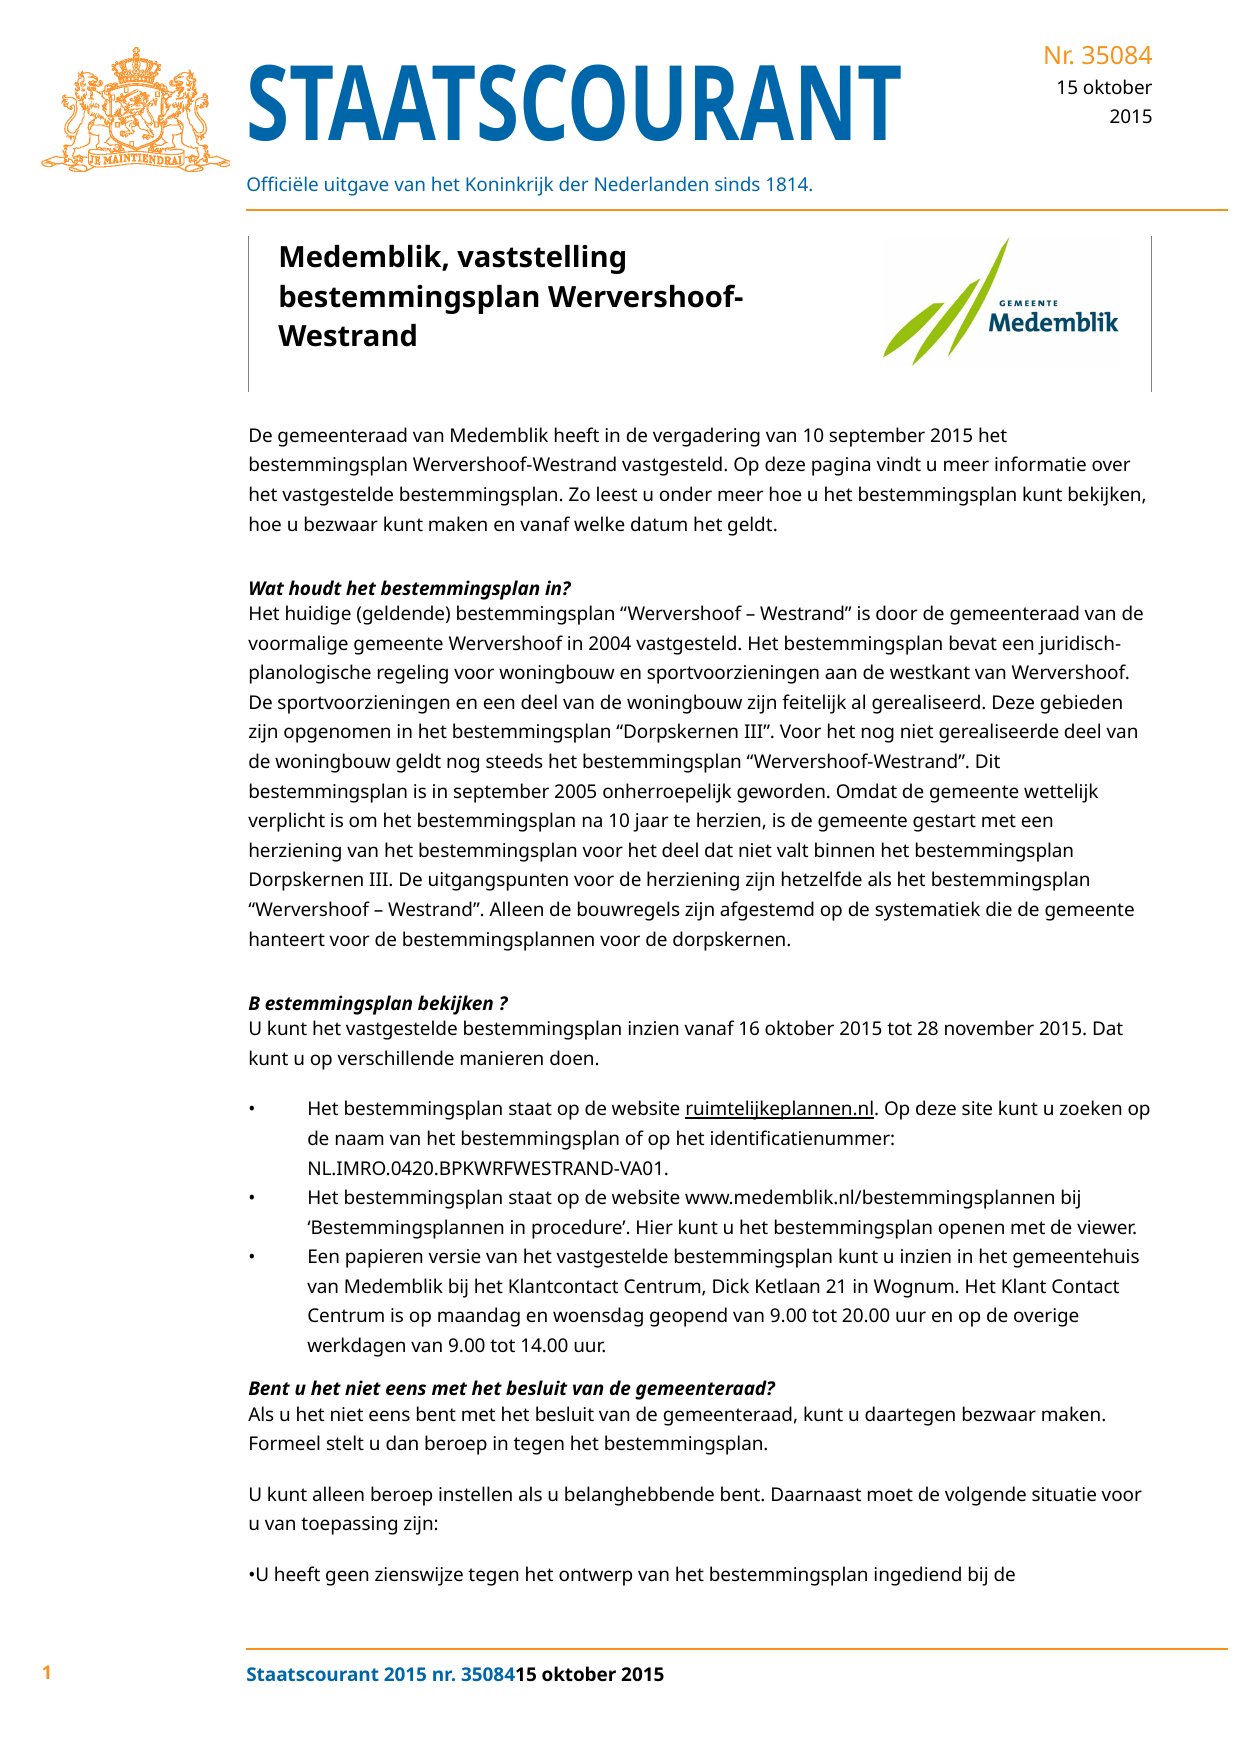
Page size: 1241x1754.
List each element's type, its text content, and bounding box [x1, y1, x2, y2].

picture [41, 47, 231, 172]
text •U heeft geen zienswijze tegen het ontwerp van het bestemmingsplan ingediend bij de [248, 1561, 1152, 1587]
list Het bestemmingsplan staat op de website ruimtelijkeplannen.nl. Op deze site kunt u zoeken op de naam van het bestemmingsplan of op het identificatienummer: NL.IMRO.0420.BPKWRFWESTRAND-VA01. [248, 1096, 1152, 1180]
text U kunt alleen beroep instellen als u belanghebbende bent. Daarnaast moet de volgende situatie voor u van toepassing zijn: [248, 1481, 1152, 1536]
text Het huidige (geldende) bestemmingsplan “Wervershoof – Westrand” is door de gemeenteraad van de voormalige gemeente Wervershoof in 2004 vastgesteld. Het bestemmingsplan bevat een juridisch- planologische regeling voor woningbouw en sportvoorzieningen aan de westkant van Wervershoof. De sportvoorzieningen en een deel van de woningbouw zijn feitelijk al gerealiseerd. Deze gebieden zijn opgenomen in het bestemmingsplan “Dorpskernen III”. Voor het nog niet gerealiseerde deel van de woningbouw geldt nog steeds het bestemmingsplan “Wervershoof-Westrand”. Dit bestemmingsplan is in september 2005 onherroepelijk geworden. Omdat de gemeente wettelijk verplicht is om het bestemmingsplan na 10 jaar te herzien, is de gemeente gestart met een herziening van het bestemmingsplan voor het deel dat niet valt binnen het bestemmingsplan Dorpskernen III. De uitgangspunten voor de herziening zijn hetzelfde als het bestemmingsplan “Wervershoof – Westrand”. Alleen de bouwregels zijn afgestemd op de systematiek die de gemeente hanteert voor de bestemmingsplannen voor de dorpskernen. [248, 600, 1152, 952]
picture [882, 236, 1119, 367]
text B estemmingsplan bekijken ? [248, 990, 1152, 1016]
text Wat houdt het bestemmingsplan in? [248, 575, 1152, 600]
table_header Medemblik, vaststelling bestemmingsplan Wervershoof-Westrand [249, 236, 850, 392]
list Het bestemmingsplan staat op de website www.medemblik.nl/bestemmingsplannen bij ‘Bestemmingsplannen in procedure’. Hier kunt u het bestemmingsplan openen met de viewer. [248, 1184, 1152, 1239]
table_header [850, 236, 1151, 392]
text De gemeenteraad van Medemblik heeft in de vergadering van 10 september 2015 het bestemmingsplan Wervershoof-Westrand vastgesteld. Op deze pagina vindt u meer informatie over het vastgestelde bestemmingsplan. Zo leest u onder meer hoe u het bestemmingsplan kunt bekijken, hoe u bezwaar kunt maken en vanaf welke datum het geldt. [248, 422, 1152, 536]
text Als u het niet eens bent met het besluit van de gemeenteraad, kunt u daartegen bezwaar maken. Formeel stelt u dan beroep in tegen het bestemmingsplan. [248, 1401, 1152, 1456]
text Bent u het niet eens met het besluit van de gemeenteraad? [248, 1375, 1152, 1401]
text U kunt het vastgestelde bestemmingsplan inzien vanaf 16 oktober 2015 tot 28 november 2015. Dat kunt u op verschillende manieren doen. [248, 1016, 1152, 1071]
list Een papieren versie van het vastgestelde bestemmingsplan kunt u inzien in het gemeentehuis van Medemblik bij het Klantcontact Centrum, Dick Ketlaan 21 in Wognum. Het Klant Contact Centrum is op maandag en woensdag geopend van 9.00 tot 20.00 uur en op de overige werkdagen van 9.00 tot 14.00 uur. [248, 1243, 1152, 1358]
